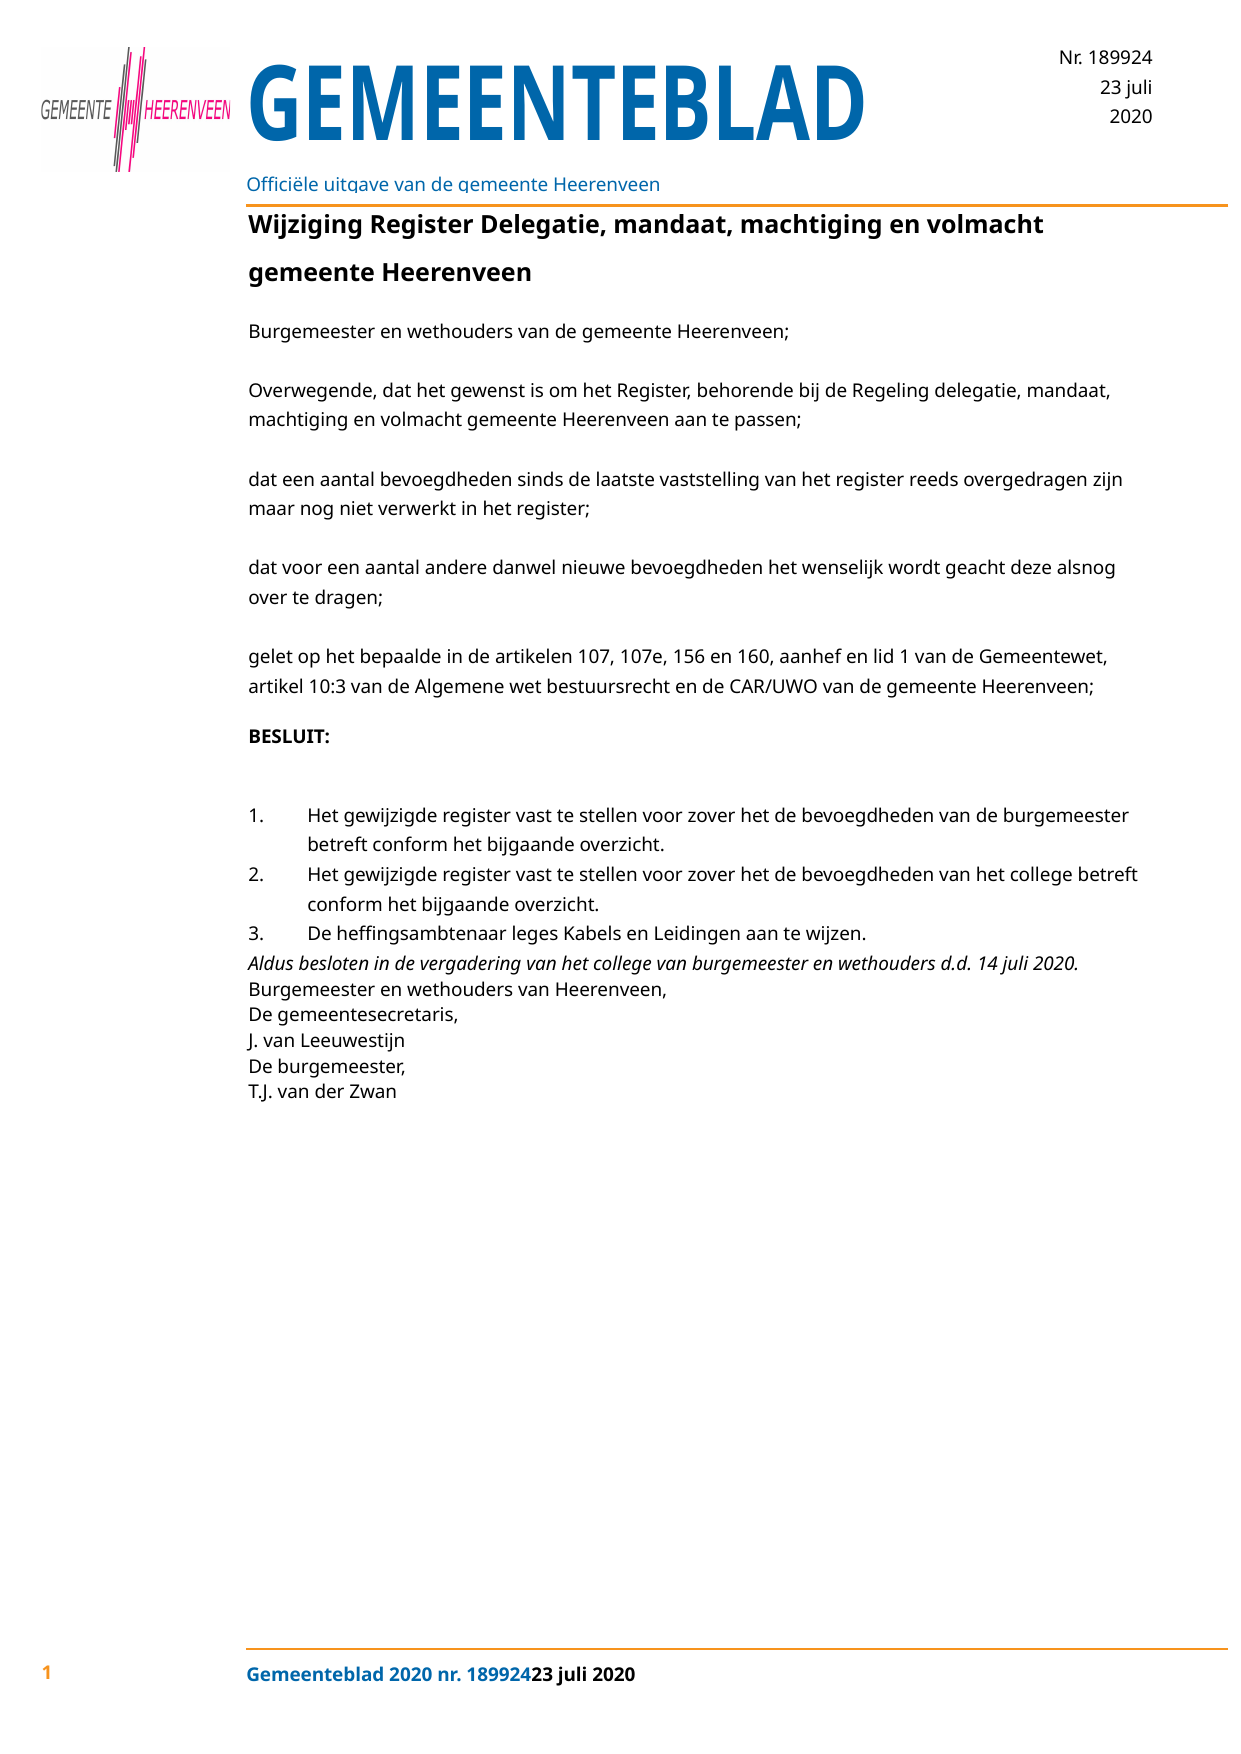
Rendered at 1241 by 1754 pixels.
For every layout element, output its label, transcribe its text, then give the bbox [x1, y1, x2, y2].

text Overwegende, dat het gewenst is om het Register, behorende bij de Regeling delegatie, mandaat, machtiging en volmacht gemeente Heerenveen aan te passen; [248, 377, 1152, 432]
text De gemeentesecretaris, [248, 1001, 1152, 1027]
text Wijziging Register Delegatie, mandaat, machtiging en volmacht gemeente Heerenveen [248, 207, 1152, 288]
text dat voor een aantal andere danwel nieuwe bevoegdheden het wenselijk wordt geacht deze alsnog over te dragen; [248, 554, 1152, 610]
list Het gewijzigde register vast te stellen voor zover het de bevoegdheden van het college betreft conform het bijgaande overzicht. [248, 861, 1152, 917]
picture [41, 47, 231, 172]
text BESLUIT: [248, 723, 1152, 749]
text De burgemeester, [248, 1053, 1152, 1079]
list De heffingsambtenaar leges Kabels en Leidingen aan te wijzen. [248, 920, 1152, 946]
text T.J. van der Zwan [248, 1079, 1152, 1104]
text Burgemeester en wethouders van de gemeente Heerenveen; [248, 318, 1152, 344]
text gelet op het bepaalde in de artikelen 107, 107e, 156 en 160, aanhef en lid 1 van de Gemeentewet, artikel 10:3 van de Algemene wet bestuursrecht en de CAR/UWO van de gemeente Heerenveen; [248, 643, 1152, 699]
text dat een aantal bevoegdheden sinds de laatste vaststelling van het register reeds overgedragen zijn maar nog niet verwerkt in het register; [248, 466, 1152, 521]
text Burgemeester en wethouders van Heerenveen, [248, 976, 1152, 1001]
text Aldus besloten in de vergadering van het college van burgemeester en wethouders d.d. 14 juli 2020. [248, 950, 1152, 976]
text J. van Leeuwestijn [248, 1027, 1152, 1053]
list Het gewijzigde register vast te stellen voor zover het de bevoegdheden van de burgemeester betreft conform het bijgaande overzicht. [248, 802, 1152, 857]
